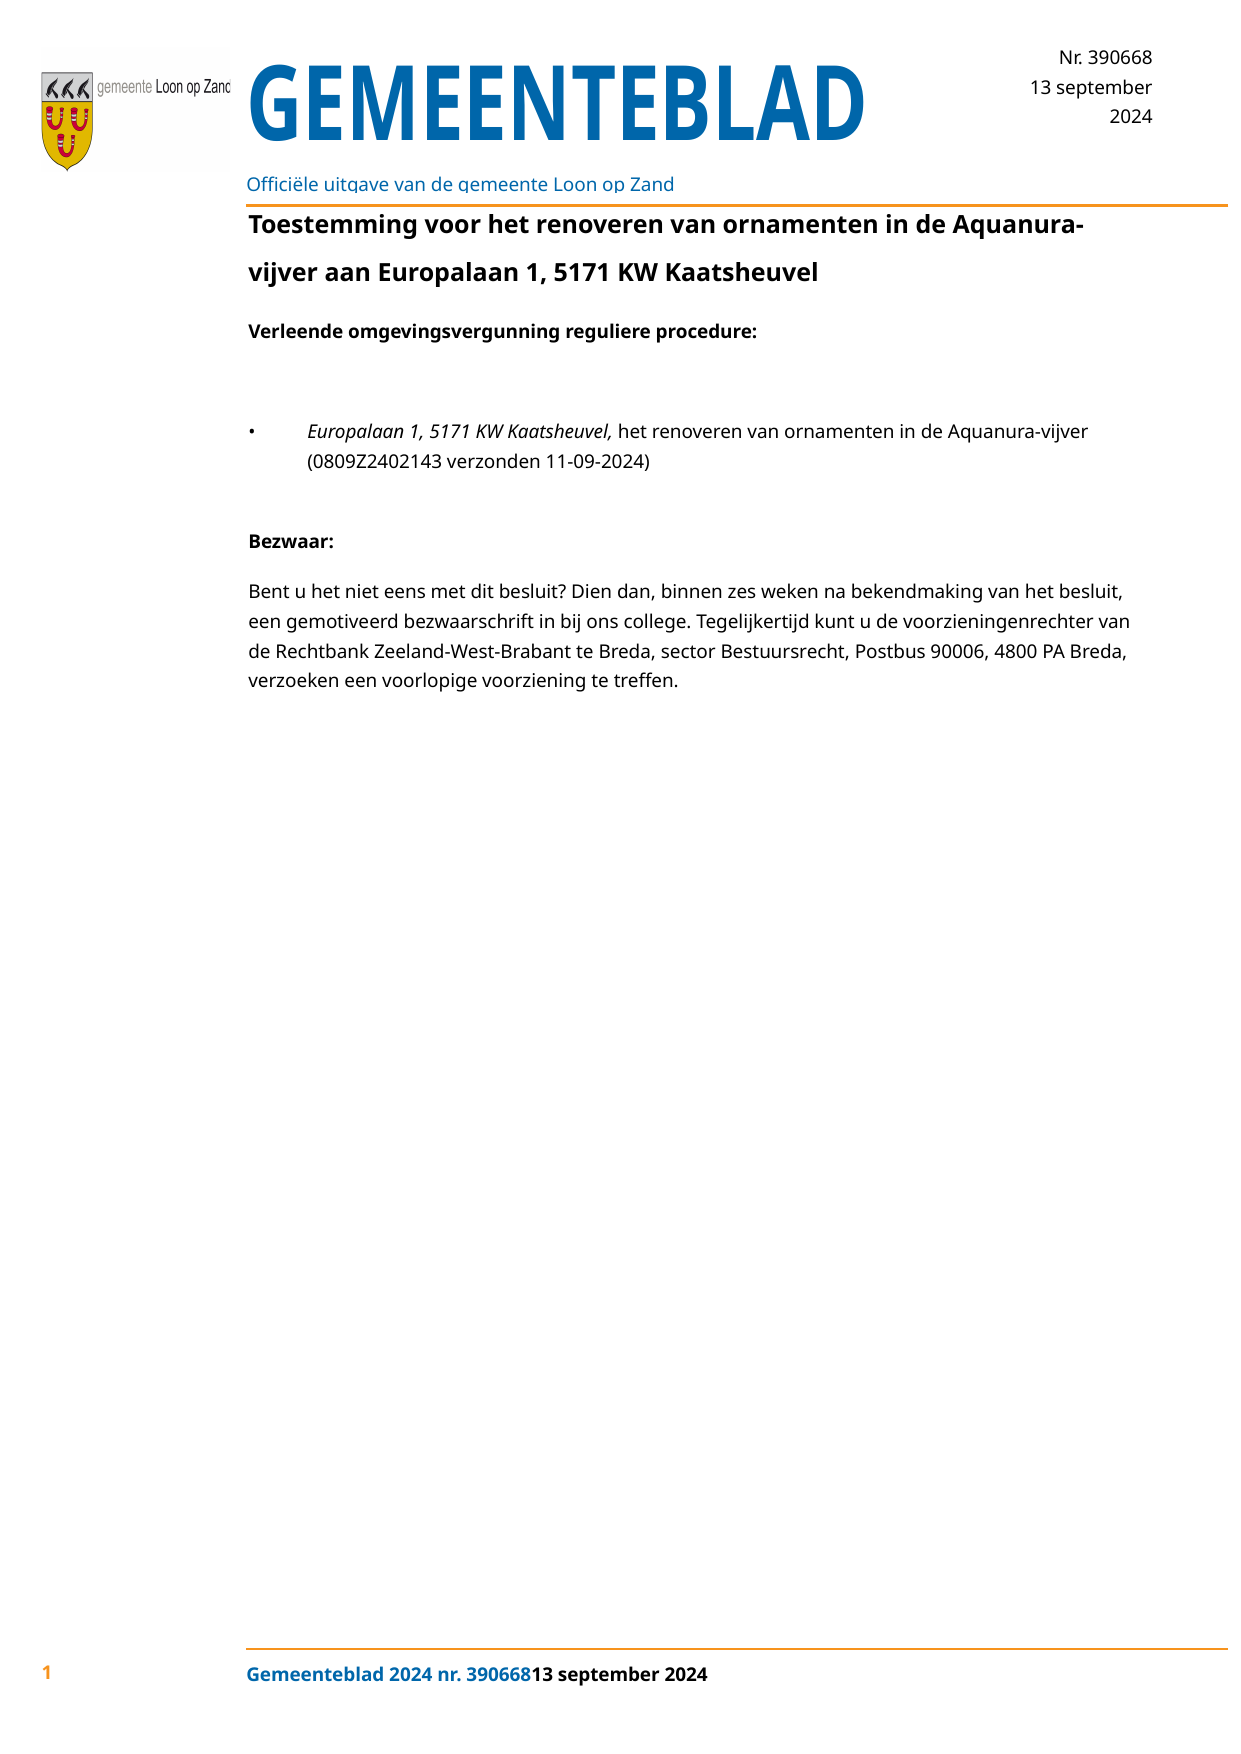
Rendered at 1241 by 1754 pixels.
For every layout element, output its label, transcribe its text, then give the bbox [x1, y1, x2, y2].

text Bezwaar: [248, 528, 1152, 554]
picture [41, 47, 231, 172]
text Toestemming voor het renoveren van ornamenten in de Aquanura-vijver aan Europalaan 1, 5171 KW Kaatsheuvel [248, 207, 1152, 288]
text Bent u het niet eens met dit besluit? Dien dan, binnen zes weken na bekendmaking van het besluit, een gemotiveerd bezwaarschrift in bij ons college. Tegelijkertijd kunt u de voorzieningenrechter van de Rechtbank Zeeland-West-Brabant te Breda, sector Bestuursrecht, Postbus 90006, 4800 PA Breda, verzoeken een voorlopige voorziening te treffen. [248, 579, 1152, 693]
list Europalaan 1, 5171 KW Kaatsheuvel, het renoveren van ornamenten in de Aquanura-vijver (0809Z2402143 verzonden 11-09-2024) [248, 419, 1152, 474]
text Verleende omgevingsvergunning reguliere procedure: [248, 318, 1152, 344]
